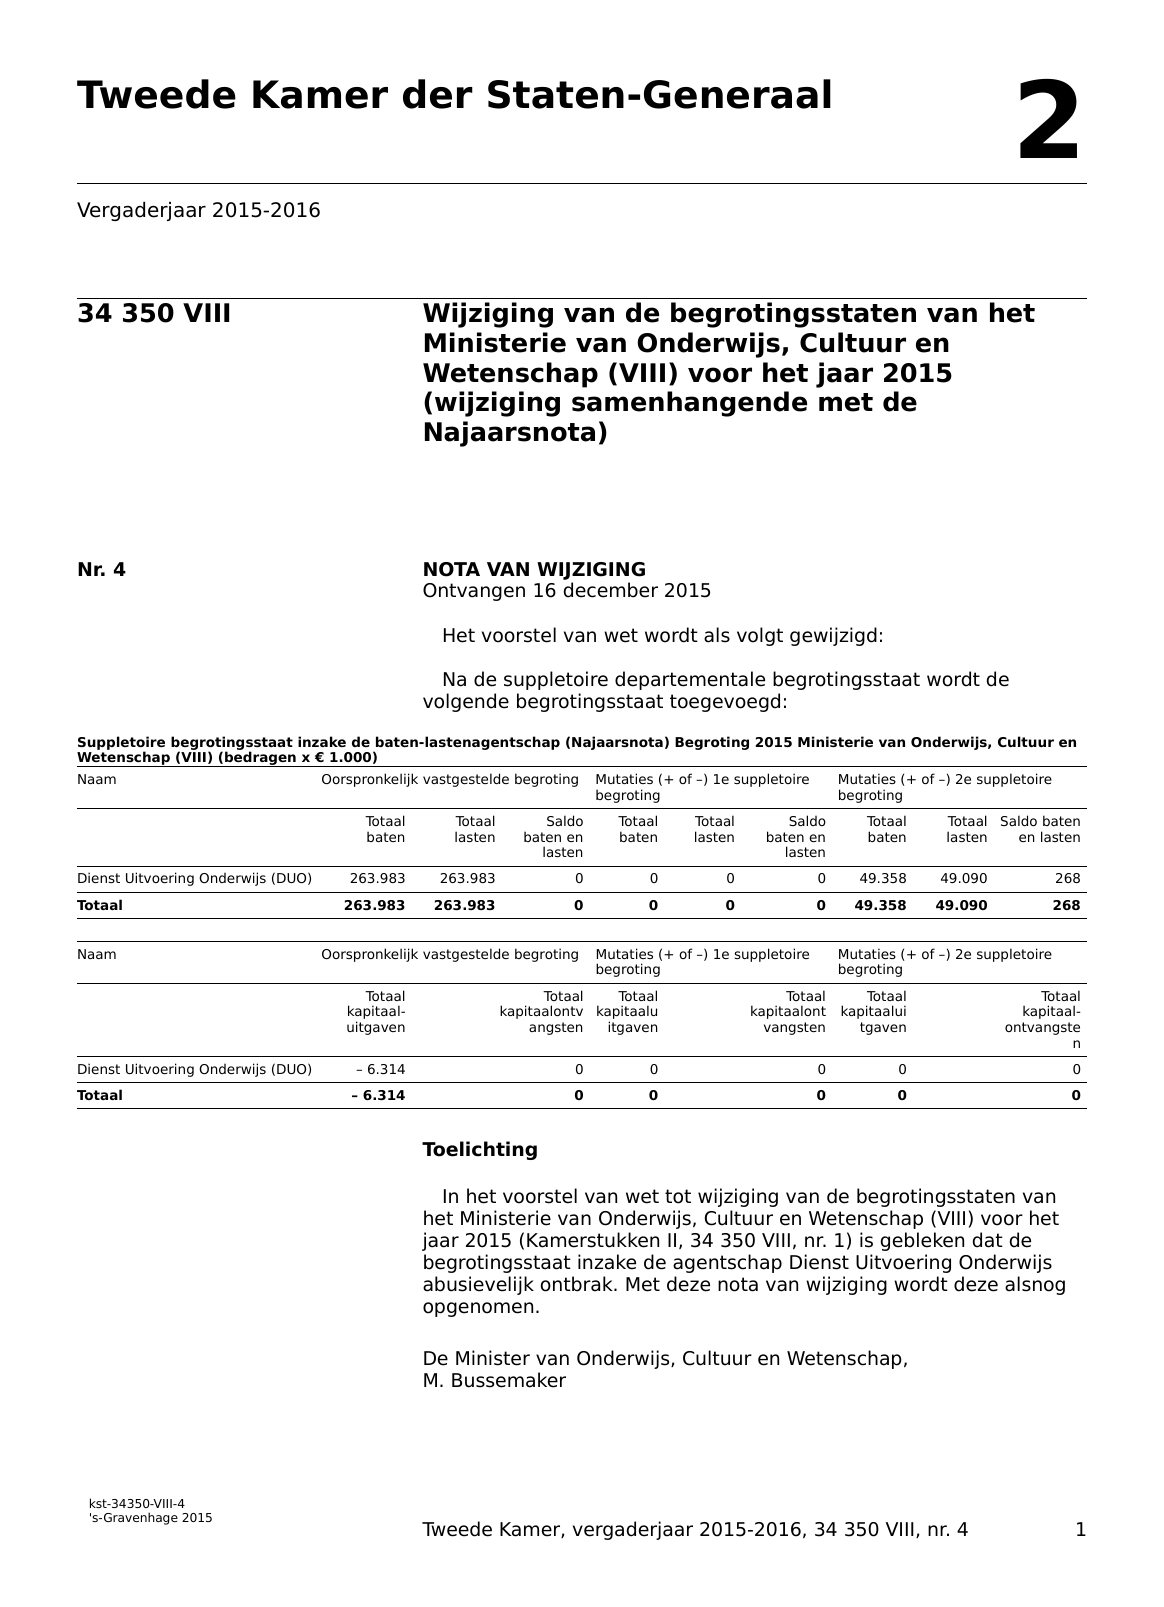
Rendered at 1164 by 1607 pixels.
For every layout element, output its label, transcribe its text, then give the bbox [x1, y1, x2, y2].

text kst-34350-VIII-4 [88, 1497, 323, 1511]
text Het voorstel van wet wordt als volgt gewijzigd: [422, 624, 1087, 647]
text Na de suppletoire departementale begrotingsstaat wordt de volgende begrotingsstaat toegevoegd: [422, 669, 1087, 713]
table_cell Totaal [77, 893, 315, 918]
table_cell 268 [994, 867, 1087, 892]
table_cell – 6.314 [315, 1083, 411, 1108]
table_cell 0 [589, 1083, 664, 1108]
table_cell [664, 1083, 742, 1108]
table_cell 0 [589, 893, 664, 918]
table_cell 263.983 [315, 867, 411, 892]
table_cell 0 [664, 893, 741, 918]
table_header Naam [77, 942, 315, 983]
table_cell – 6.314 [315, 1057, 411, 1082]
table_cell Mutaties (+ of –) 1e suppletoire begroting [589, 767, 832, 808]
table_cell 0 [994, 1057, 1087, 1082]
table_cell Totaal lasten [411, 809, 501, 866]
table_cell Totaal kapitaalontvangsten [489, 984, 589, 1056]
table_cell 49.358 [832, 893, 912, 918]
subtitle Toelichting [422, 1139, 1087, 1161]
table_cell 0 [489, 1057, 589, 1082]
table_cell Totaal kapitaal-ontvangsten [994, 984, 1087, 1056]
table_cell Dienst Uitvoering Onderwijs (DUO) [77, 867, 315, 892]
table_header Oorspronkelijk vastgestelde begroting [315, 942, 589, 983]
table_cell Saldo baten en lasten [994, 809, 1087, 866]
table_cell [77, 984, 315, 1056]
text De Minister van Onderwijs, Cultuur en Wetenschap, M. Bussemaker [422, 1348, 1087, 1392]
table_header Tweede Kamer der Staten-Generaal [77, 59, 886, 183]
table_cell Mutaties (+ of –) 2e suppletoire begroting [832, 767, 1087, 808]
table_cell Dienst Uitvoering Onderwijs (DUO) [77, 1057, 315, 1082]
table_cell [913, 1057, 993, 1082]
table_header Mutaties (+ of –) 2e suppletoire begroting [832, 942, 1087, 983]
table_cell 0 [832, 1083, 912, 1108]
table_cell Totaal kapitaalontvangsten [742, 984, 832, 1056]
table_cell [77, 809, 315, 866]
table_cell 49.358 [832, 867, 912, 892]
table_cell 49.090 [913, 893, 993, 918]
table_cell 0 [741, 893, 832, 918]
table_cell 0 [994, 1083, 1087, 1108]
table_cell Vergaderjaar 2015-2016 [77, 184, 1087, 298]
table_cell Saldo baten en lasten [741, 809, 832, 866]
table_header Mutaties (+ of –) 1e suppletoire begroting [589, 942, 832, 983]
table_cell 263.983 [315, 893, 411, 918]
table_cell 0 [664, 867, 741, 892]
table_cell Totaal [77, 1083, 315, 1108]
table_cell 0 [742, 1057, 832, 1082]
text Ontvangen 16 december 2015 [422, 580, 1087, 602]
table_cell Saldo baten en lasten [501, 809, 589, 866]
table_cell [664, 984, 742, 1056]
table_cell 0 [832, 1057, 912, 1082]
text In het voorstel van wet tot wijziging van de begrotingsstaten van het Ministerie van Onderwijs, Cultuur en Wetenschap (VIII) voor het jaar 2015 (Kamerstukken II, 34 350 VIII, nr. 1) is gebleken dat de begrotingsstaat inzake de agentschap Dienst Uitvoering Onderwijs abusievelijk ontbrak. Met deze nota van wijziging wordt deze alsnog opgenomen. [422, 1186, 1087, 1318]
table_cell Naam [77, 767, 315, 808]
table_cell 0 [589, 1057, 664, 1082]
table_cell 268 [994, 893, 1087, 918]
table_cell [411, 1083, 489, 1108]
table_cell Totaal baten [832, 809, 912, 866]
table_cell Totaal kapitaal-uitgaven [315, 984, 411, 1056]
table_cell 0 [742, 1083, 832, 1108]
table_cell 49.090 [913, 867, 993, 892]
table_cell Totaal kapitaaluitgaven [589, 984, 664, 1056]
table_cell 263.983 [411, 893, 501, 918]
table_header Suppletoire begrotingsstaat inzake de baten-lastenagentschap (Najaarsnota) Begroting 2015 Ministerie van Onderwijs, Cultuur en Wetenschap (VIII) (bedragen x € 1.000) [77, 735, 1087, 766]
table_cell Totaal baten [589, 809, 664, 866]
table_cell Totaal lasten [913, 809, 993, 866]
table_cell 0 [489, 1083, 589, 1108]
table_cell 0 [589, 867, 664, 892]
subtitle Nr. 4 NOTA VAN WIJZIGING [77, 558, 1087, 580]
text 's-Gravenhage 2015 [88, 1511, 323, 1525]
table_cell Oorspronkelijk vastgestelde begroting [315, 767, 589, 808]
table_cell 0 [741, 867, 832, 892]
table_cell 0 [501, 867, 589, 892]
subtitle 34 350 VIII Wijziging van de begrotingsstaten van het Ministerie van Onderwijs, Cultuur en Wetenschap (VIII) voor het jaar 2015 (wijziging samenhangende met de Najaarsnota) [77, 299, 1087, 447]
table_cell 0 [501, 893, 589, 918]
table_cell [411, 984, 489, 1056]
table_cell [664, 1057, 742, 1082]
table_cell 263.983 [411, 867, 501, 892]
table_cell [913, 1083, 993, 1108]
table_cell Totaal lasten [664, 809, 741, 866]
table_cell Totaal baten [315, 809, 411, 866]
table_header 2 [886, 59, 1087, 183]
table_cell [913, 984, 993, 1056]
table_cell Totaal kapitaaluitgaven [832, 984, 912, 1056]
table_cell [411, 1057, 489, 1082]
